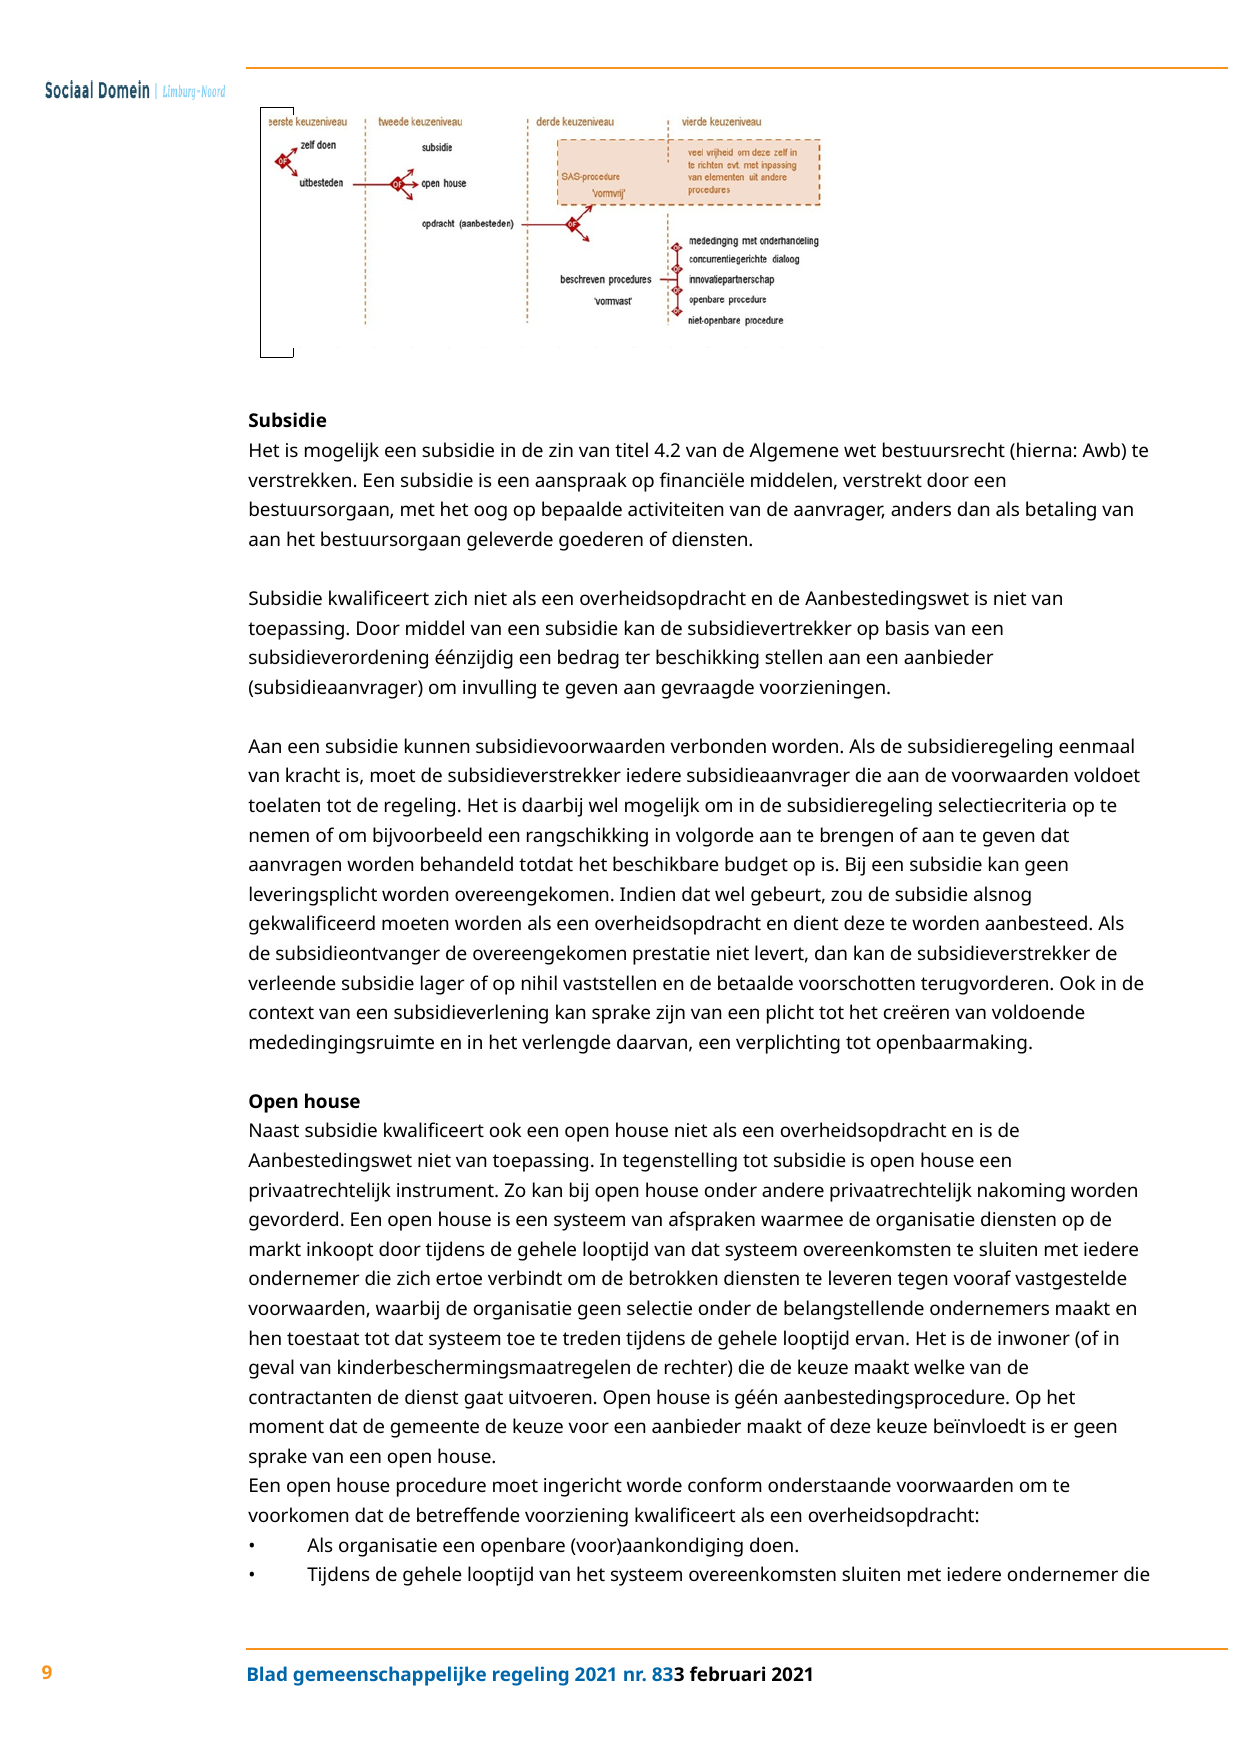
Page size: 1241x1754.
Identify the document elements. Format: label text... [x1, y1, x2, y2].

list Als organisatie een openbare (voor)aankondiging doen. [248, 1532, 1152, 1557]
text Subsidie [248, 408, 1152, 433]
text Aan een subsidie kunnen subsidievoorwaarden verbonden worden. Als de subsidieregeling eenmaal van kracht is, moet de subsidieverstrekker iedere subsidieaanvrager die aan de voorwaarden voldoet toelaten tot de regeling. Het is daarbij wel mogelijk om in de subsidieregeling selectiecriteria op te nemen of om bijvoorbeeld een rangschikking in volgorde aan te brengen of aan te geven dat aanvragen worden behandeld totdat het beschikbare budget op is. Bij een subsidie kan geen leveringsplicht worden overeengekomen. Indien dat wel gebeurt, zou de subsidie alsnog gekwalificeerd moeten worden als een overheidsopdracht en dient deze te worden aanbesteed. Als de subsidieontvanger de overeengekomen prestatie niet levert, dan kan de subsidieverstrekker de verleende subsidie lager of op nihil vaststellen en de betaalde voorschotten terugvorderen. Ook in de context van een subsidieverlening kan sprake zijn van een plicht tot het creëren van voldoende mededingingsruimte en in het verlengde daarvan, een verplichting tot openbaarmaking. [248, 733, 1152, 1054]
text Subsidie kwalificeert zich niet als een overheidsopdracht en de Aanbestedingswet is niet van toepassing. Door middel van een subsidie kan de subsidievertrekker op basis van een subsidieverordening éénzijdig een bedrag ter beschikking stellen aan een aanbieder (subsidieaanvrager) om invulling te geven aan gevraagde voorzieningen. [248, 585, 1152, 699]
text Naast subsidie kwalificeert ook een open house niet als een overheidsopdracht en is de Aanbestedingswet niet van toepassing. In tegenstelling tot subsidie is open house een privaatrechtelijk instrument. Zo kan bij open house onder andere privaatrechtelijk nakoming worden gevorderd. Een open house is een systeem van afspraken waarmee de organisatie diensten op de markt inkoopt door tijdens de gehele looptijd van dat systeem overeenkomsten te sluiten met iedere ondernemer die zich ertoe verbindt om de betrokken diensten te leveren tegen vooraf vastgestelde voorwaarden, waarbij de organisatie geen selectie onder de belangstellende ondernemers maakt en hen toestaat tot dat systeem toe te treden tijdens de gehele looptijd ervan. Het is de inwoner (of in geval van kinderbeschermingsmaatregelen de rechter) die de keuze maakt welke van de contractanten de dienst gaat uitvoeren. Open house is géén aanbestedingsprocedure. Op het moment dat de gemeente de keuze voor een aanbieder maakt of deze keuze beïnvloedt is er geen sprake van een open house. [248, 1118, 1152, 1469]
picture [268, 115, 860, 348]
text Open house [248, 1088, 1152, 1114]
list Tijdens de gehele looptijd van het systeem overeenkomsten sluiten met iedere ondernemer die [248, 1561, 1152, 1587]
text Een open house procedure moet ingericht worde conform onderstaande voorwaarden om te voorkomen dat de betreffende voorziening kwalificeert als een overheidsopdracht: [248, 1473, 1152, 1528]
text Het is mogelijk een subsidie in de zin van titel 4.2 van de Algemene wet bestuursrecht (hierna: Awb) te verstrekken. Een subsidie is een aanspraak op financiële middelen, verstrekt door een bestuursorgaan, met het oog op bepaalde activiteiten van de aanvrager, anders dan als betaling van aan het bestuursorgaan geleverde goederen of diensten. [248, 437, 1152, 552]
picture [41, 47, 231, 172]
